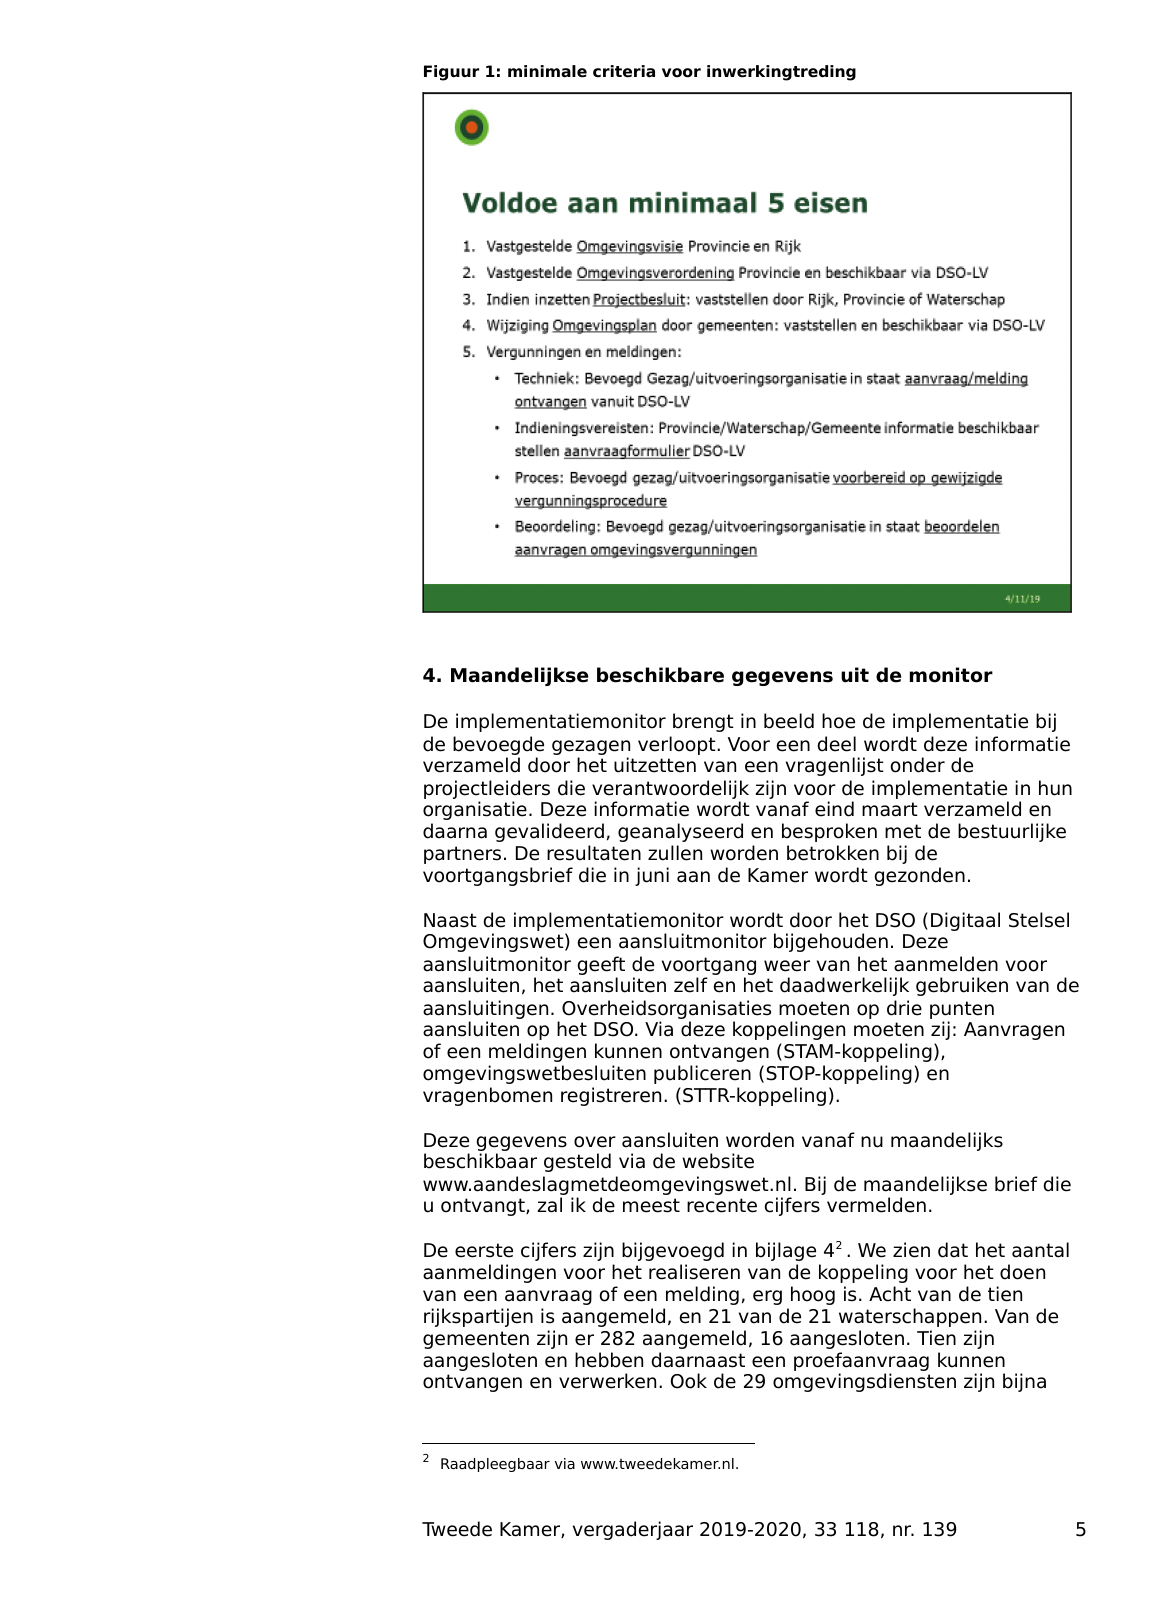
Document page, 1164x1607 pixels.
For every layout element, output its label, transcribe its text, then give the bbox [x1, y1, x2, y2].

text De eerste cijfers zijn bijgevoegd in bijlage 4. We zien dat het aantal aanmeldingen voor het realiseren van de koppeling voor het doen van een aanvraag of een melding, erg hoog is. Acht van de tien rijkspartijen is aangemeld, en 21 van de 21 waterschappen. Van de gemeenten zijn er 282 aangemeld, 16 aangesloten. Tien zijn aangesloten en hebben daarnaast een proefaanvraag kunnen ontvangen en verwerken. Ook de 29 omgevingsdiensten zijn bijna [422, 1239, 1087, 1393]
text Naast de implementatiemonitor wordt door het DSO (Digitaal Stelsel Omgevingswet) een aansluitmonitor bijgehouden. Deze aansluitmonitor geeft de voortgang weer van het aanmelden voor aansluiten, het aansluiten zelf en het daadwerkelijk gebruiken van de aansluitingen. Overheidsorganisaties moeten op drie punten aansluiten op het DSO. Via deze koppelingen moeten zij: Aanvragen of een meldingen kunnen ontvangen (STAM-koppeling), omgevingswetbesluiten publiceren (STOP-koppeling) en vragenbomen registreren. (STTR-koppeling). [422, 909, 1087, 1107]
text De implementatiemonitor brengt in beeld hoe de implementatie bij de bevoegde gezagen verloopt. Voor een deel wordt deze informatie verzameld door het uitzetten van een vragenlijst onder de projectleiders die verantwoordelijk zijn voor de implementatie in hun organisatie. Deze informatie wordt vanaf eind maart verzameld en daarna gevalideerd, geanalyseerd en besproken met de bestuurlijke partners. De resultaten zullen worden betrokken bij de voortgangsbrief die in juni aan de Kamer wordt gezonden. [422, 711, 1087, 887]
text Deze gegevens over aansluiten worden vanaf nu maandelijks beschikbaar gesteld via de website www.aandeslagmetdeomgevingswet.nl. Bij de maandelijkse brief die u ontvangt, zal ik de meest recente cijfers vermelden. [422, 1129, 1087, 1217]
picture [422, 92, 1072, 613]
text Figuur 1: minimale criteria voor inwerkingtreding [422, 63, 1072, 81]
text Raadpleegbaar via www.tweedekamer.nl. [422, 1452, 1087, 1474]
subtitle 4. Maandelijkse beschikbare gegevens uit de monitor [422, 664, 1087, 686]
